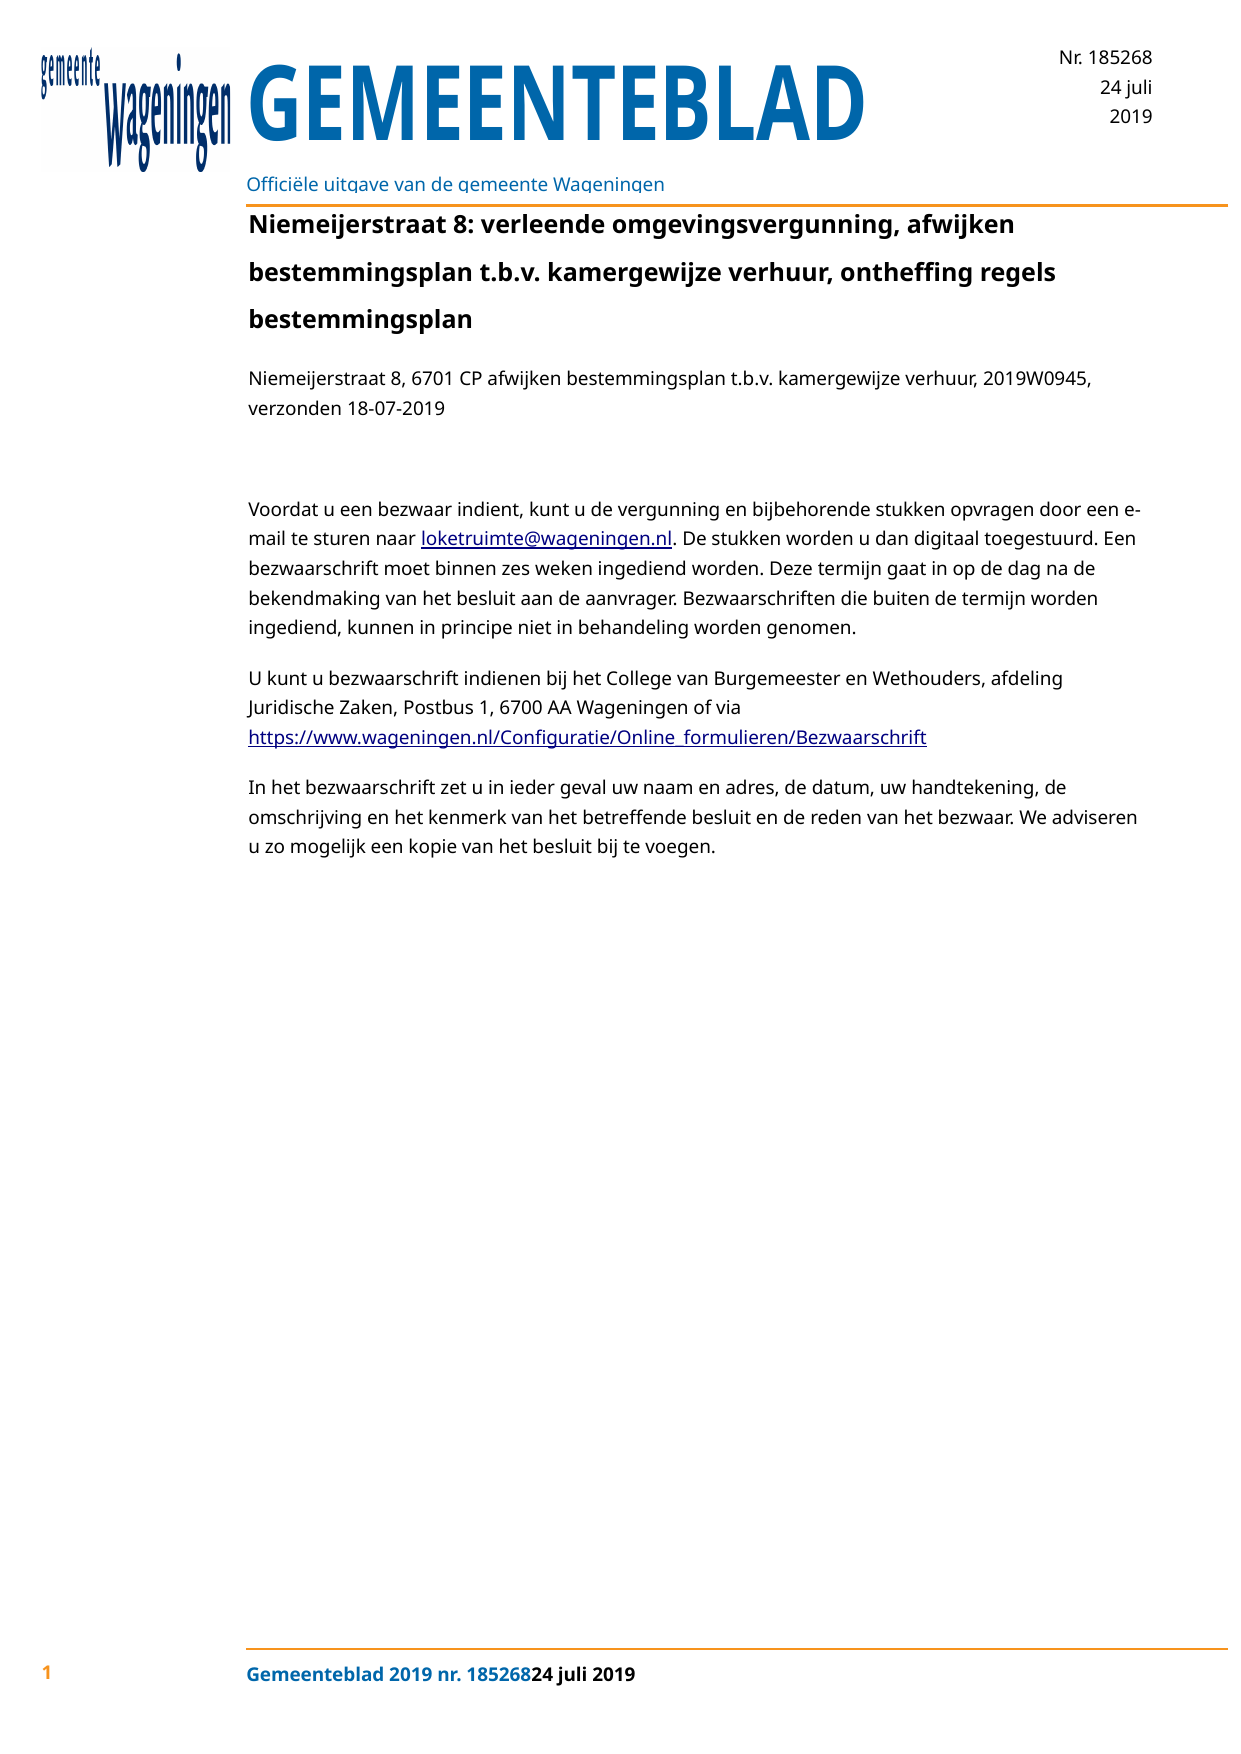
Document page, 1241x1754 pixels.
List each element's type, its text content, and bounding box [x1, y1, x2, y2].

text Niemeijerstraat 8, 6701 CP afwijken bestemmingsplan t.b.v. kamergewijze verhuur, 2019W0945, verzonden 18-07-2019 [248, 366, 1152, 421]
picture [41, 47, 231, 172]
text U kunt u bezwaarschrift indienen bij het College van Burgemeester en Wethouders, afdeling Juridische Zaken, Postbus 1, 6700 AA Wageningen of via https://www.wageningen.nl/Configuratie/Online_formulieren/Bezwaarschrift [248, 665, 1152, 749]
text In het bezwaarschrift zet u in ieder geval uw naam en adres, de datum, uw handtekening, de omschrijving en het kenmerk van het betreffende besluit en de reden van het bezwaar. We adviseren u zo mogelijk een kopie van het besluit bij te voegen. [248, 774, 1152, 859]
text Voordat u een bezwaar indient, kunt u de vergunning en bijbehorende stukken opvragen door een e-mail te sturen naar loketruimte@wageningen.nl. De stukken worden u dan digitaal toegestuurd. Een bezwaarschrift moet binnen zes weken ingediend worden. Deze termijn gaat in op de dag na de bekendmaking van het besluit aan de aanvrager. Bezwaarschriften die buiten de termijn worden ingediend, kunnen in principe niet in behandeling worden genomen. [248, 496, 1152, 640]
text Niemeijerstraat 8: verleende omgevingsvergunning, afwijken bestemmingsplan t.b.v. kamergewijze verhuur, ontheffing regels bestemmingsplan [248, 207, 1152, 336]
